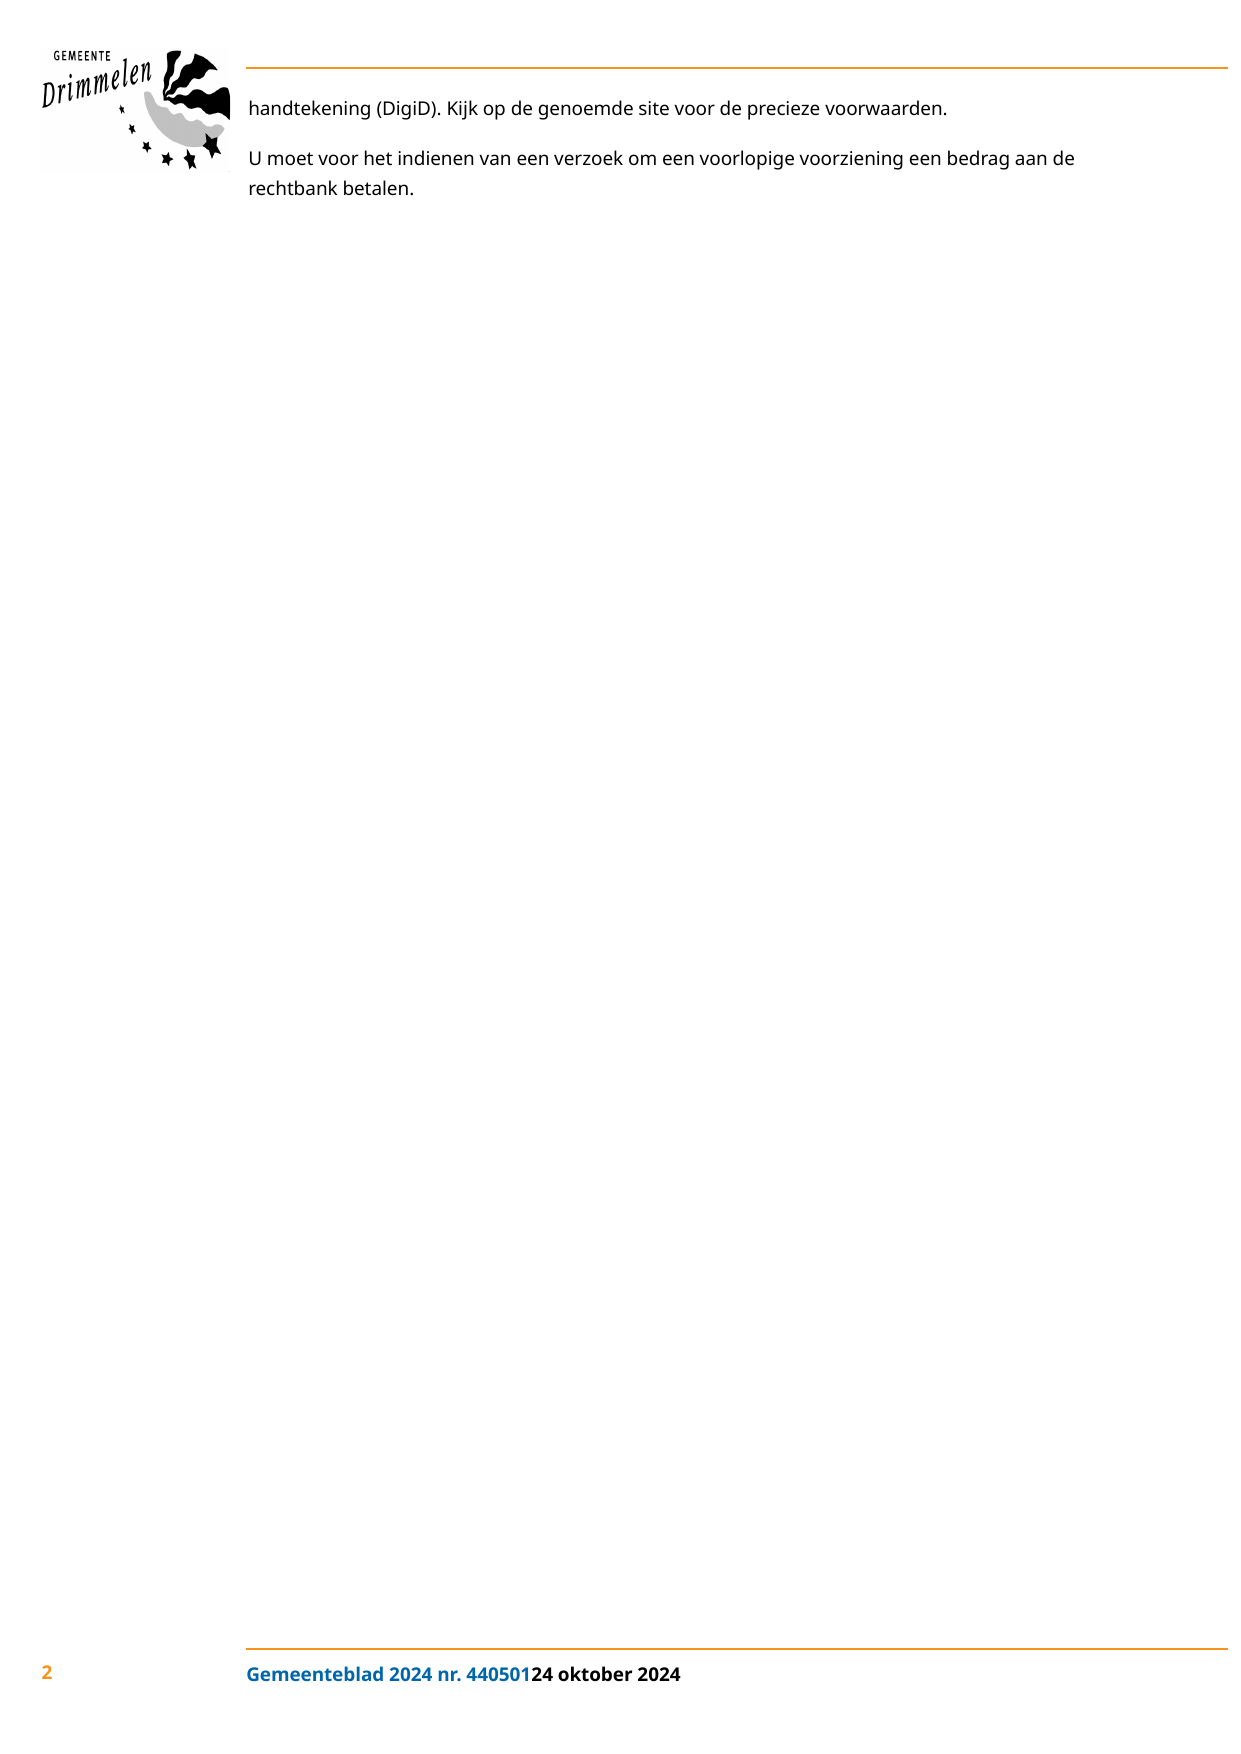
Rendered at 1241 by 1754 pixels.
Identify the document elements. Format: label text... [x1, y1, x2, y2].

text handtekening (DigiD). Kijk op de genoemde site voor de precieze voorwaarden. [248, 95, 1152, 121]
text U moet voor het indienen van een verzoek om een voorlopige voorziening een bedrag aan de rechtbank betalen. [248, 145, 1152, 201]
picture [41, 47, 231, 172]
